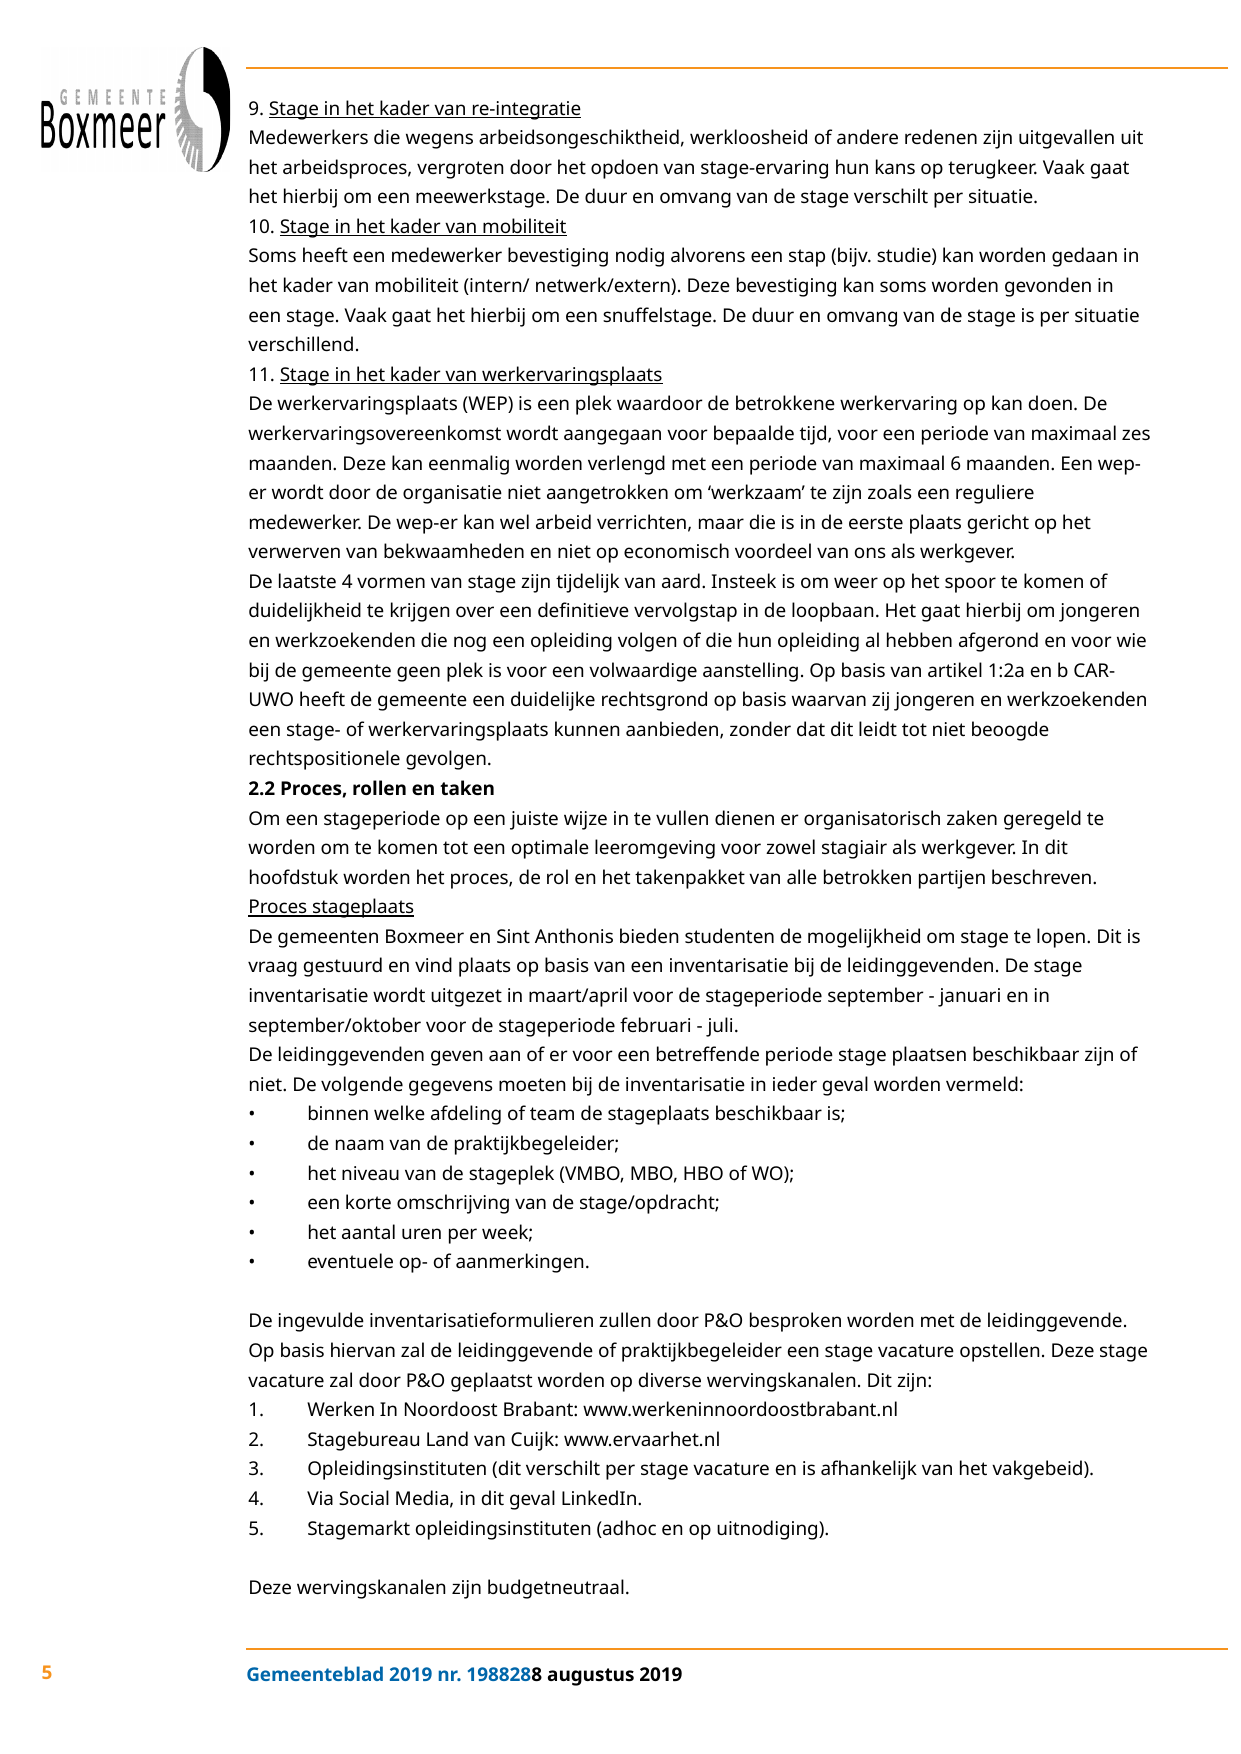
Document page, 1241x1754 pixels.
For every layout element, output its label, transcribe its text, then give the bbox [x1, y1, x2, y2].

list Stagemarkt opleidingsinstituten (adhoc en op uitnodiging). [248, 1515, 1152, 1541]
text 10. Stage in het kader van mobiliteit [248, 213, 1152, 239]
picture [41, 47, 231, 172]
text 11. Stage in het kader van werkervaringsplaats [248, 361, 1152, 387]
text De gemeenten Boxmeer en Sint Anthonis bieden studenten de mogelijkheid om stage te lopen. Dit is vraag gestuurd en vind plaats op basis van een inventarisatie bij de leidinggevenden. De stage inventarisatie wordt uitgezet in maart/april voor de stageperiode september - januari en in september/oktober voor de stageperiode februari - juli. [248, 923, 1152, 1038]
list het niveau van de stageplek (VMBO, MBO, HBO of WO); [248, 1160, 1152, 1186]
list eventuele op- of aanmerkingen. [248, 1248, 1152, 1274]
list Stagebureau Land van Cuijk: www.ervaarhet.nl [248, 1426, 1152, 1452]
text 9. Stage in het kader van re-integratie [248, 95, 1152, 121]
list Opleidingsinstituten (dit verschilt per stage vacature en is afhankelijk van het vakgebeid). [248, 1456, 1152, 1481]
list Via Social Media, in dit geval LinkedIn. [248, 1485, 1152, 1511]
list een korte omschrijving van de stage/opdracht; [248, 1189, 1152, 1215]
text De werkervaringsplaats (WEP) is een plek waardoor de betrokkene werkervaring op kan doen. De werkervaringsovereenkomst wordt aangegaan voor bepaalde tijd, voor een periode van maximaal zes maanden. Deze kan eenmalig worden verlengd met een periode van maximaal 6 maanden. Een wep-er wordt door de organisatie niet aangetrokken om ‘werkzaam’ te zijn zoals een reguliere medewerker. De wep-er kan wel arbeid verrichten, maar die is in de eerste plaats gericht op het verwerven van bekwaamheden en niet op economisch voordeel van ons als werkgever. [248, 391, 1152, 564]
text Medewerkers die wegens arbeidsongeschiktheid, werkloosheid of andere redenen zijn uitgevallen uit het arbeidsproces, vergroten door het opdoen van stage-ervaring hun kans op terugkeer. Vaak gaat het hierbij om een meewerkstage. De duur en omvang van de stage verschilt per situatie. [248, 124, 1152, 209]
text Proces stageplaats [248, 893, 1152, 919]
list Werken In Noordoost Brabant: www.werkeninnoordoostbrabant.nl [248, 1396, 1152, 1422]
list de naam van de praktijkbegeleider; [248, 1130, 1152, 1156]
text Om een stageperiode op een juiste wijze in te vullen dienen er organisatorisch zaken geregeld te worden om te komen tot een optimale leeromgeving voor zowel stagiair als werkgever. In dit hoofdstuk worden het proces, de rol en het takenpakket van alle betrokken partijen beschreven. [248, 805, 1152, 890]
list binnen welke afdeling of team de stageplaats beschikbaar is; [248, 1101, 1152, 1126]
text De ingevulde inventarisatieformulieren zullen door P&O besproken worden met de leidinggevende. Op basis hiervan zal de leidinggevende of praktijkbegeleider een stage vacature opstellen. Deze stage vacature zal door P&O geplaatst worden op diverse wervingskanalen. Dit zijn: [248, 1308, 1152, 1393]
text Soms heeft een medewerker bevestiging nodig alvorens een stap (bijv. studie) kan worden gedaan in het kader van mobiliteit (intern/ netwerk/extern). Deze bevestiging kan soms worden gevonden in een stage. Vaak gaat het hierbij om een snuffelstage. De duur en omvang van de stage is per situatie verschillend. [248, 243, 1152, 357]
text De laatste 4 vormen van stage zijn tijdelijk van aard. Insteek is om weer op het spoor te komen of duidelijkheid te krijgen over een definitieve vervolgstap in de loopbaan. Het gaat hierbij om jongeren en werkzoekenden die nog een opleiding volgen of die hun opleiding al hebben afgerond en voor wie bij de gemeente geen plek is voor een volwaardige aanstelling. Op basis van artikel 1:2a en b CAR-UWO heeft de gemeente een duidelijke rechtsgrond op basis waarvan zij jongeren en werkzoekenden een stage- of werkervaringsplaats kunnen aanbieden, zonder dat dit leidt tot niet beoogde rechtspositionele gevolgen. [248, 568, 1152, 771]
text De leidinggevenden geven aan of er voor een betreffende periode stage plaatsen beschikbaar zijn of niet. De volgende gegevens moeten bij de inventarisatie in ieder geval worden vermeld: [248, 1041, 1152, 1097]
list het aantal uren per week; [248, 1219, 1152, 1245]
text 2.2 Proces, rollen en taken [248, 775, 1152, 801]
text Deze wervingskanalen zijn budgetneutraal. [248, 1574, 1152, 1600]
